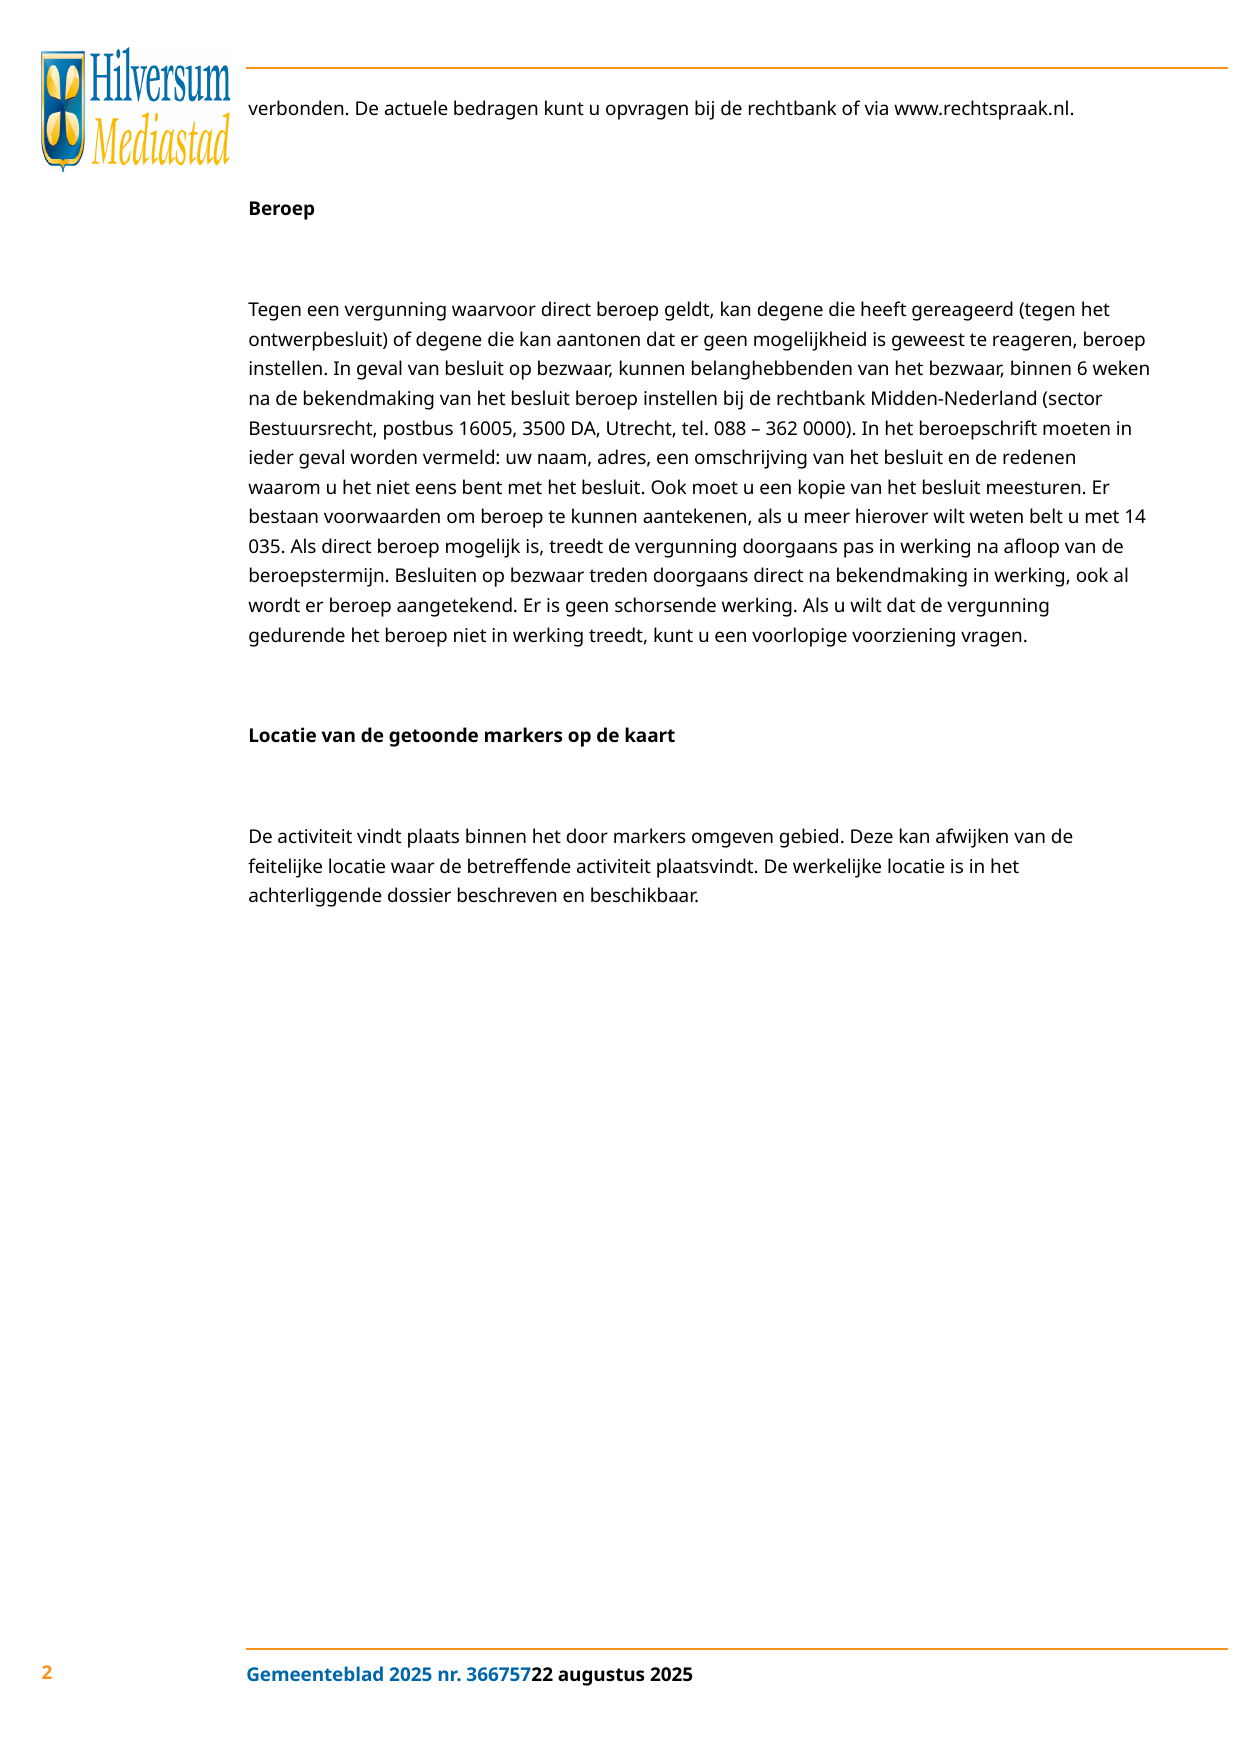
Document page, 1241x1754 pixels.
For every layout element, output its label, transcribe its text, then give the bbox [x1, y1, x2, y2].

text De activiteit vindt plaats binnen het door markers omgeven gebied. Deze kan afwijken van de feitelijke locatie waar de betreffende activiteit plaatsvindt. De werkelijke locatie is in het achterliggende dossier beschreven en beschikbaar. [248, 823, 1152, 908]
text Locatie van de getoonde markers op de kaart [248, 723, 1152, 748]
picture [41, 47, 231, 172]
text Beroep [248, 196, 1152, 221]
text Tegen een vergunning waarvoor direct beroep geldt, kan degene die heeft gereageerd (tegen het ontwerpbesluit) of degene die kan aantonen dat er geen mogelijkheid is geweest te reageren, beroep instellen. In geval van besluit op bezwaar, kunnen belanghebbenden van het bezwaar, binnen 6 weken na de bekendmaking van het besluit beroep instellen bij de rechtbank Midden-Nederland (sector Bestuursrecht, postbus 16005, 3500 DA, Utrecht, tel. 088 – 362 0000). In het beroepschrift moeten in ieder geval worden vermeld: uw naam, adres, een omschrijving van het besluit en de redenen waarom u het niet eens bent met het besluit. Ook moet u een kopie van het besluit meesturen. Er bestaan voorwaarden om beroep te kunnen aantekenen, als u meer hierover wilt weten belt u met 14 035. Als direct beroep mogelijk is, treedt de vergunning doorgaans pas in werking na afloop van de beroepstermijn. Besluiten op bezwaar treden doorgaans direct na bekendmaking in werking, ook al wordt er beroep aangetekend. Er is geen schorsende werking. Als u wilt dat de vergunning gedurende het beroep niet in werking treedt, kunt u een voorlopige voorziening vragen. [248, 296, 1152, 648]
text verbonden. De actuele bedragen kunt u opvragen bij de rechtbank of via www.rechtspraak.nl. [248, 95, 1152, 121]
